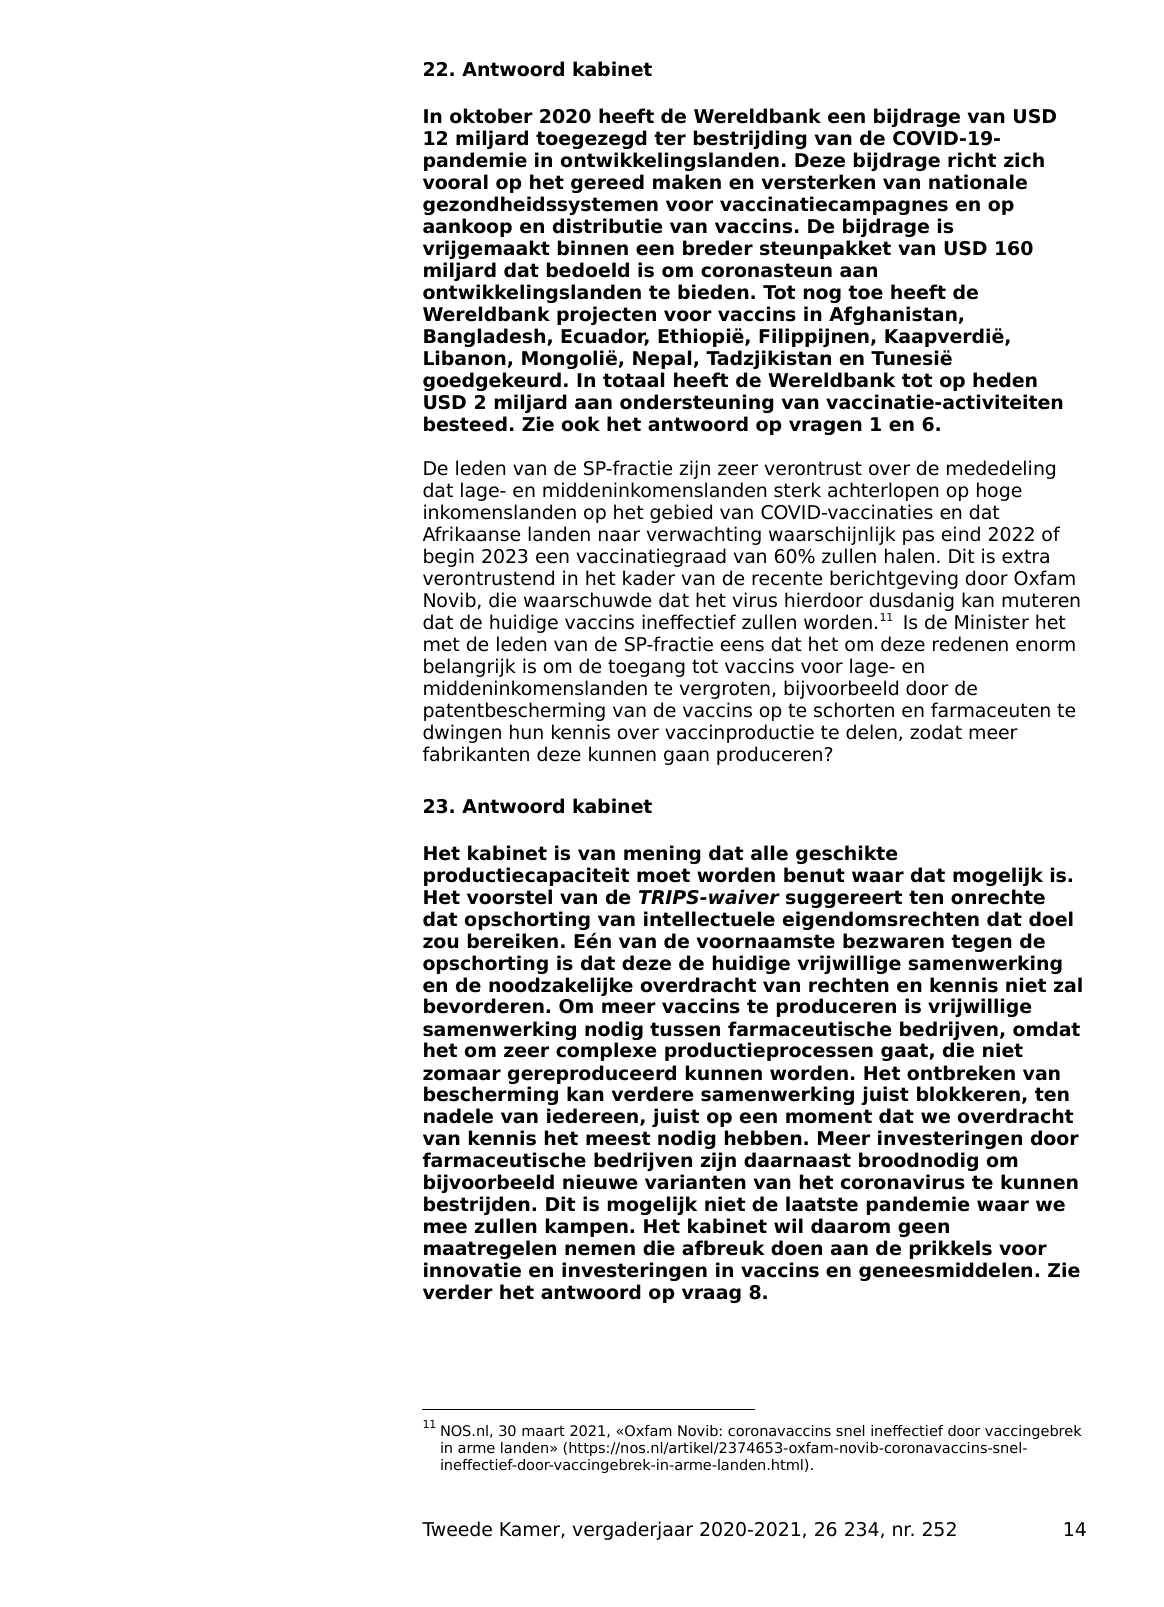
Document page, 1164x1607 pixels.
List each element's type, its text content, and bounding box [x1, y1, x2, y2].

text In oktober 2020 heeft de Wereldbank een bijdrage van USD 12 miljard toegezegd ter bestrijding van de COVID-19-pandemie in ontwikkelingslanden. Deze bijdrage richt zich vooral op het gereed maken en versterken van nationale gezondheidssystemen voor vaccinatiecampagnes en op aankoop en distributie van vaccins. De bijdrage is vrijgemaakt binnen een breder steunpakket van USD 160 miljard dat bedoeld is om coronasteun aan ontwikkelingslanden te bieden. Tot nog toe heeft de Wereldbank projecten voor vaccins in Afghanistan, Bangladesh, Ecuador, Ethiopië, Filippijnen, Kaapverdië, Libanon, Mongolië, Nepal, Tadzjikistan en Tunesië goedgekeurd. In totaal heeft de Wereldbank tot op heden USD 2 miljard aan ondersteuning van vaccinatie-activiteiten besteed. Zie ook het antwoord op vragen 1 en 6. [422, 106, 1087, 436]
text Het kabinet is van mening dat alle geschikte productiecapaciteit moet worden benut waar dat mogelijk is. Het voorstel van de TRIPS-waiver suggereert ten onrechte dat opschorting van intellectuele eigendomsrechten dat doel zou bereiken. Eén van de voornaamste bezwaren tegen de opschorting is dat deze de huidige vrijwillige samenwerking en de noodzakelijke overdracht van rechten en kennis niet zal bevorderen. Om meer vaccins te produceren is vrijwillige samenwerking nodig tussen farmaceutische bedrijven, omdat het om zeer complexe productieprocessen gaat, die niet zomaar gereproduceerd kunnen worden. Het ontbreken van bescherming kan verdere samenwerking juist blokkeren, ten nadele van iedereen, juist op een moment dat we overdracht van kennis het meest nodig hebben. Meer investeringen door farmaceutische bedrijven zijn daarnaast broodnodig om bijvoorbeeld nieuwe varianten van het coronavirus te kunnen bestrijden. Dit is mogelijk niet de laatste pandemie waar we mee zullen kampen. Het kabinet wil daarom geen maatregelen nemen die afbreuk doen aan de prikkels voor innovatie en investeringen in vaccins en geneesmiddelen. Zie verder het antwoord op vraag 8. [422, 843, 1087, 1304]
subtitle 22. Antwoord kabinet [422, 59, 1087, 81]
text De leden van de SP-fractie zijn zeer verontrust over de mededeling dat lage- en middeninkomenslanden sterk achterlopen op hoge inkomenslanden op het gebied van COVID-vaccinaties en dat Afrikaanse landen naar verwachting waarschijnlijk pas eind 2022 of begin 2023 een vaccinatiegraad van 60% zullen halen. Dit is extra verontrustend in het kader van de recente berichtgeving door Oxfam Novib, die waarschuwde dat het virus hierdoor dusdanig kan muteren dat de huidige vaccins ineffectief zullen worden. Is de Minister het met de leden van de SP-fractie eens dat het om deze redenen enorm belangrijk is om de toegang tot vaccins voor lage- en middeninkomenslanden te vergroten, bijvoorbeeld door de patentbescherming van de vaccins op te schorten en farmaceuten te dwingen hun kennis over vaccinproductie te delen, zodat meer fabrikanten deze kunnen gaan produceren? [422, 458, 1087, 766]
subtitle 23. Antwoord kabinet [422, 796, 1087, 818]
text NOS.nl, 30 maart 2021, «Oxfam Novib: coronavaccins snel ineffectief door vaccingebrek in arme landen» (https://nos.nl/artikel/2374653-oxfam-novib-coronavaccins-snel-ineffectief-door-vaccingebrek-in-arme-landen.html). [422, 1418, 1087, 1474]
